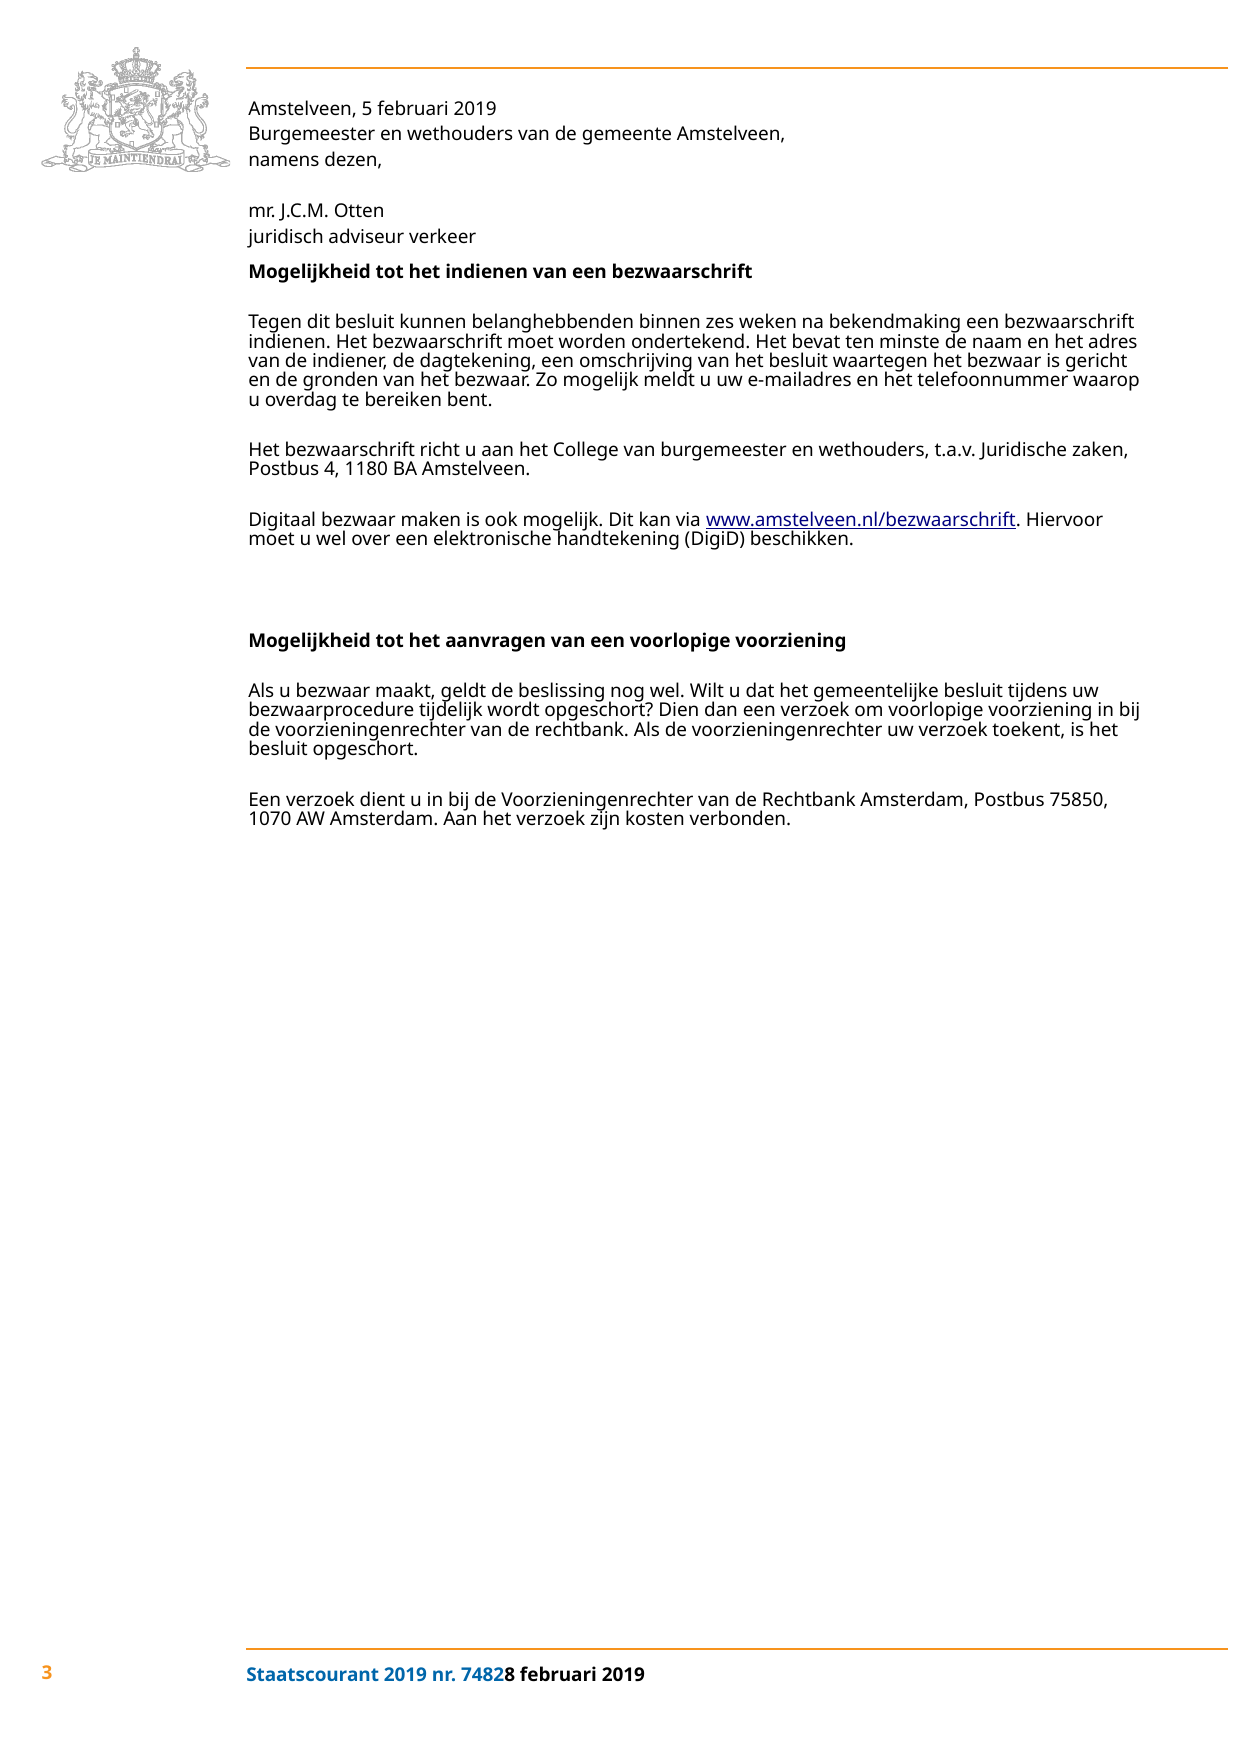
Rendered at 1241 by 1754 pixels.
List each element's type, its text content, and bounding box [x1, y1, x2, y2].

text Tegen dit besluit kunnen belanghebbenden binnen zes weken na bekendmaking een bezwaarschrift indienen. Het bezwaarschrift moet worden ondertekend. Het bevat ten minste de naam en het adres van de indiener, de dagtekening, een omschrijving van het besluit waartegen het bezwaar is gericht en de gronden van het bezwaar. Zo mogelijk meldt u uw e-mailadres en het telefoonnummer waarop u overdag te bereiken bent. [248, 313, 1152, 410]
picture [41, 47, 231, 172]
text juridisch adviseur verkeer [248, 223, 1152, 249]
text mr. J.C.M. Otten [248, 198, 1152, 223]
text Digitaal bezwaar maken is ook mogelijk. Dit kan via www.amstelveen.nl/bezwaarschrift. Hiervoor moet u wel over een elektronische handtekening (DigiD) beschikken. [248, 511, 1152, 549]
text Mogelijkheid tot het indienen van een bezwaarschrift [248, 263, 1152, 282]
text Amstelveen, 5 februari 2019 [248, 95, 1152, 121]
text Mogelijkheid tot het aanvragen van een voorlopige voorziening [248, 632, 1152, 651]
text Burgemeester en wethouders van de gemeente Amstelveen, [248, 121, 1152, 146]
text Het bezwaarschrift richt u aan het College van burgemeester en wethouders, t.a.v. Juridische zaken, Postbus 4, 1180 BA Amstelveen. [248, 441, 1152, 480]
text namens dezen, [248, 146, 1152, 172]
text Als u bezwaar maakt, geldt de beslissing nog wel. Wilt u dat het gemeentelijke besluit tijdens uw bezwaarprocedure tijdelijk wordt opgeschort? Dien dan een verzoek om voorlopige voorziening in bij de voorzieningenrechter van de rechtbank. Als de voorzieningenrechter uw verzoek toekent, is het besluit opgeschort. [248, 682, 1152, 759]
text Een verzoek dient u in bij de Voorzieningenrechter van de Rechtbank Amsterdam, Postbus 75850, 1070 AW Amsterdam. Aan het verzoek zijn kosten verbonden. [248, 791, 1152, 829]
